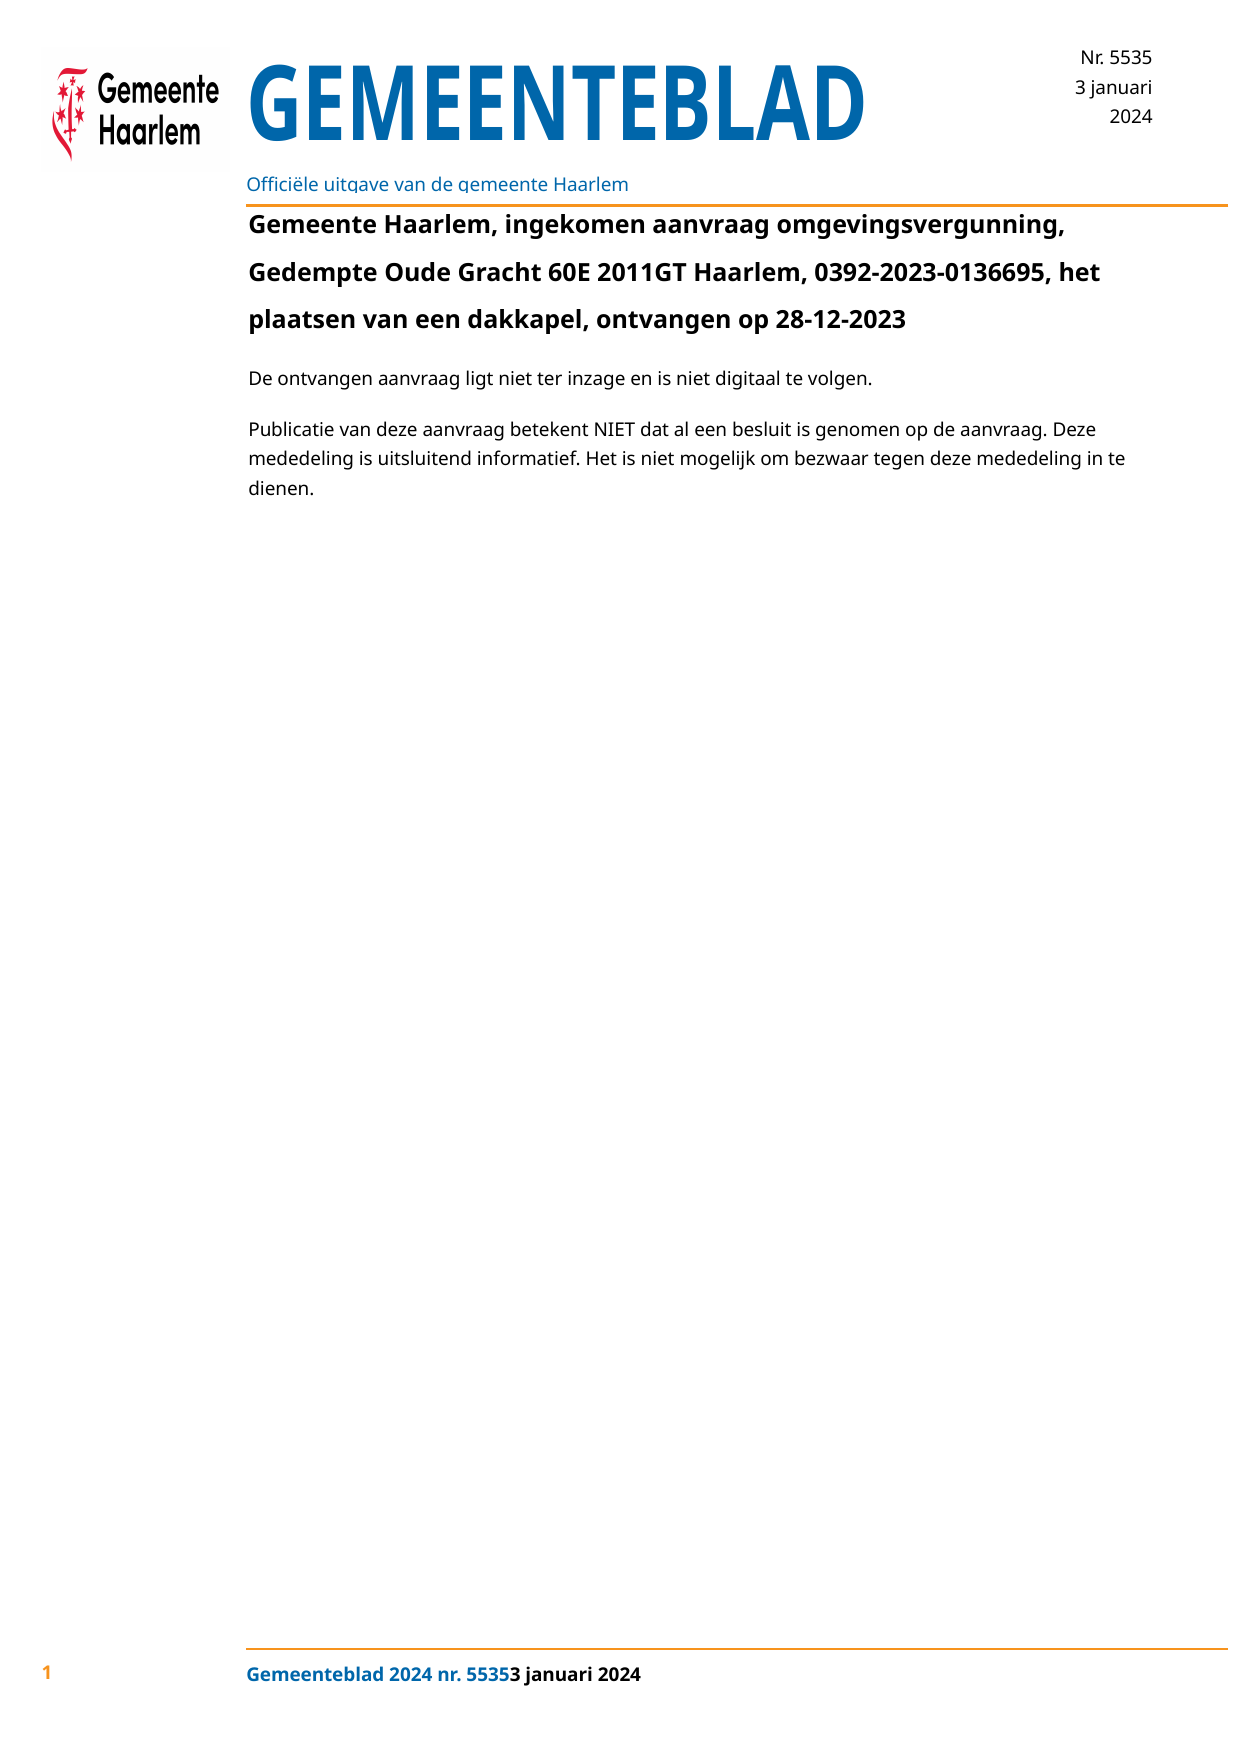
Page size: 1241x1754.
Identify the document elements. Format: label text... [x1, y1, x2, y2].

text Publicatie van deze aanvraag betekent NIET dat al een besluit is genomen op de aanvraag. Deze mededeling is uitsluitend informatief. Het is niet mogelijk om bezwaar tegen deze mededeling in te dienen. [248, 416, 1152, 501]
text Gemeente Haarlem, ingekomen aanvraag omgevingsvergunning, Gedempte Oude Gracht 60E 2011GT Haarlem, 0392-2023-0136695, het plaatsen van een dakkapel, ontvangen op 28-12-2023 [248, 207, 1152, 336]
text De ontvangen aanvraag ligt niet ter inzage en is niet digitaal te volgen. [248, 366, 1152, 391]
picture [41, 47, 231, 172]
